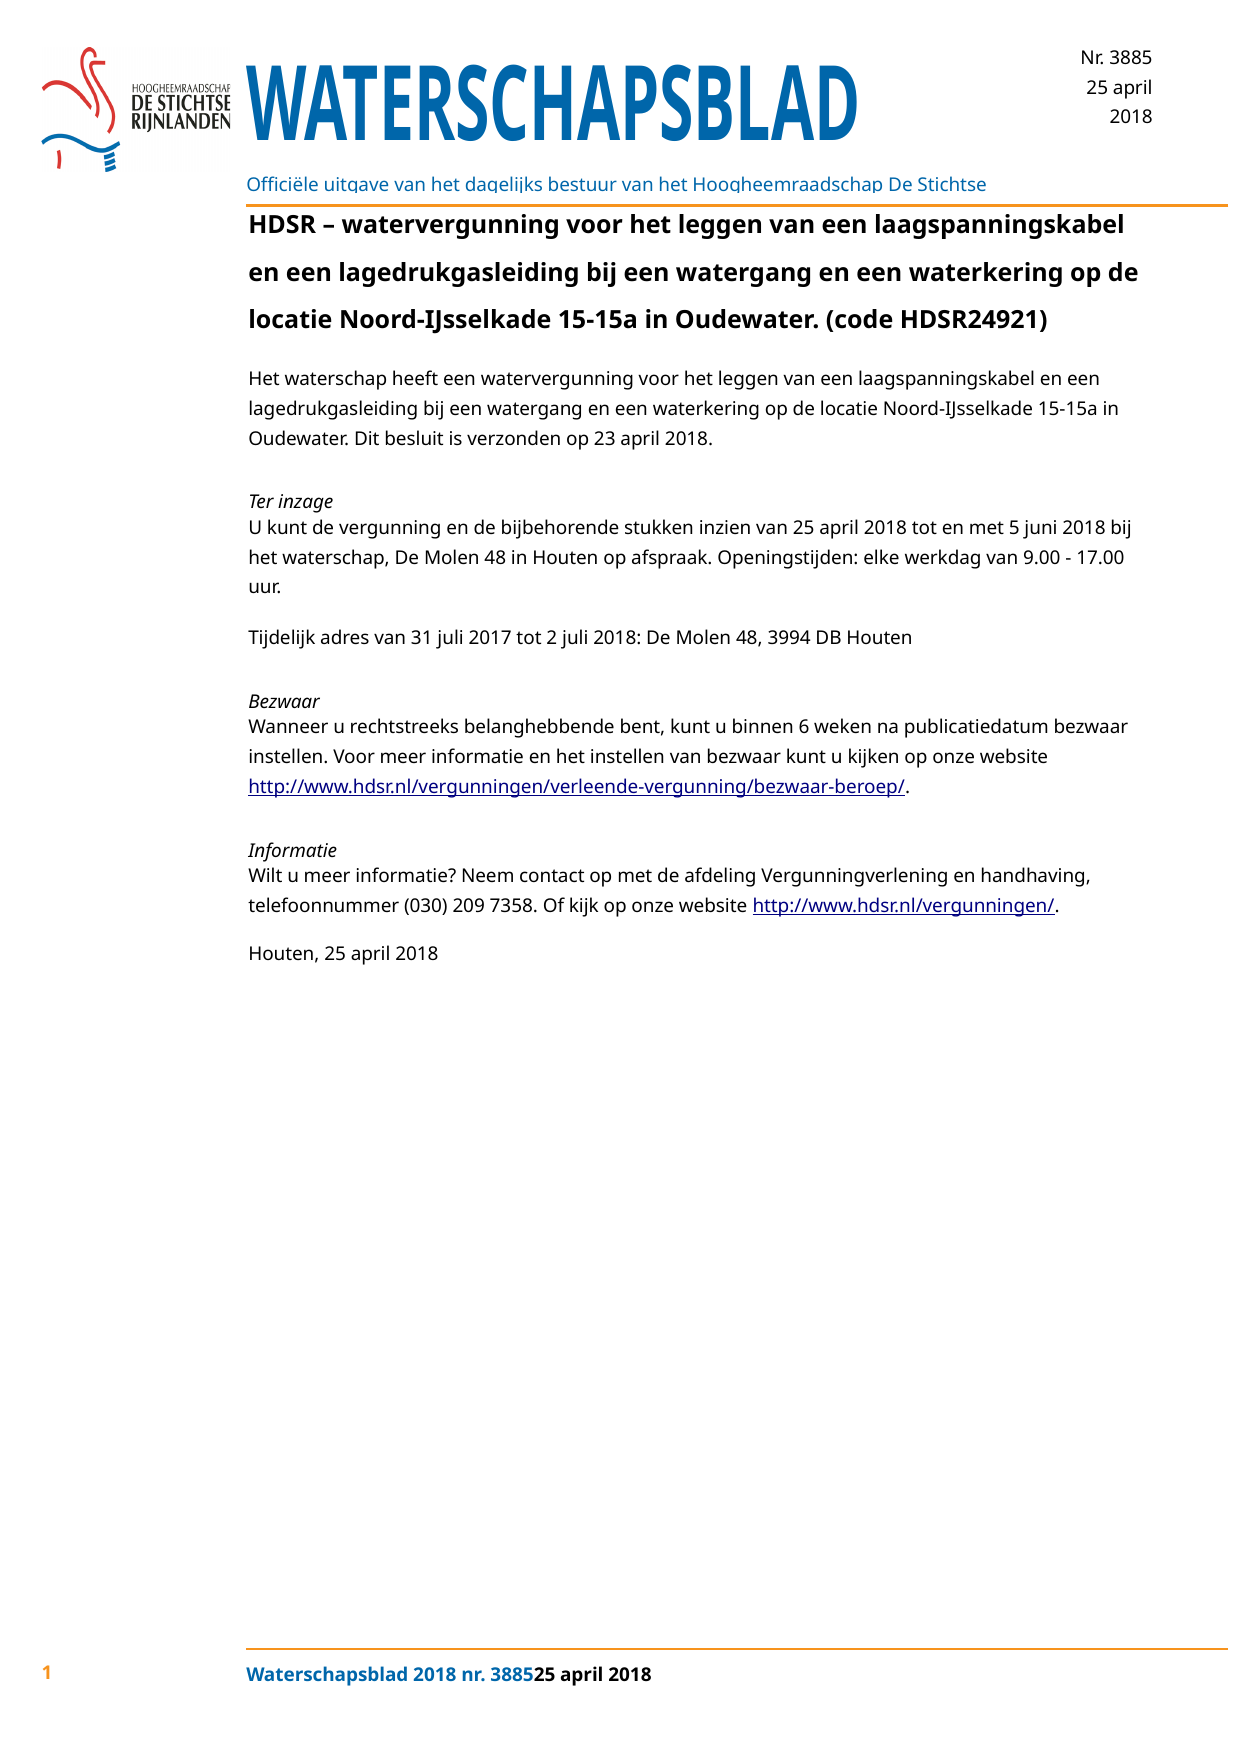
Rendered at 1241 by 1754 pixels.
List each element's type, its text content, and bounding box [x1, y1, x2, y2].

text Bezwaar [248, 688, 1152, 714]
text Ter inzage [248, 489, 1152, 514]
text Wilt u meer informatie? Neem contact op met de afdeling Vergunningverlening en handhaving, telefoonnummer (030) 209 7358. Of kijk op onze website http://www.hdsr.nl/vergunningen/. [248, 862, 1152, 918]
text Het waterschap heeft een watervergunning voor het leggen van een laagspanningskabel en een lagedrukgasleiding bij een watergang en een waterkering op de locatie Noord-IJsselkade 15-15a in Oudewater. Dit besluit is verzonden op 23 april 2018. [248, 366, 1152, 450]
text Tijdelijk adres van 31 juli 2017 tot 2 juli 2018: De Molen 48, 3994 DB Houten [248, 624, 1152, 650]
text U kunt de vergunning en de bijbehorende stukken inzien van 25 april 2018 tot en met 5 juni 2018 bij het waterschap, De Molen 48 in Houten op afspraak. Openingstijden: elke werkdag van 9.00 - 17.00 uur. [248, 514, 1152, 599]
picture [41, 47, 231, 172]
text Informatie [248, 837, 1152, 862]
text HDSR – watervergunning voor het leggen van een laagspanningskabel en een lagedrukgasleiding bij een watergang en een waterkering op de locatie Noord-IJsselkade 15-15a in Oudewater. (code HDSR24921) [248, 207, 1152, 336]
text Houten, 25 april 2018 [248, 940, 1152, 966]
text Wanneer u rechtstreeks belanghebbende bent, kunt u binnen 6 weken na publicatiedatum bezwaar instellen. Voor meer informatie en het instellen van bezwaar kunt u kijken op onze website http://www.hdsr.nl/vergunningen/verleende-vergunning/bezwaar-beroep/. [248, 714, 1152, 798]
